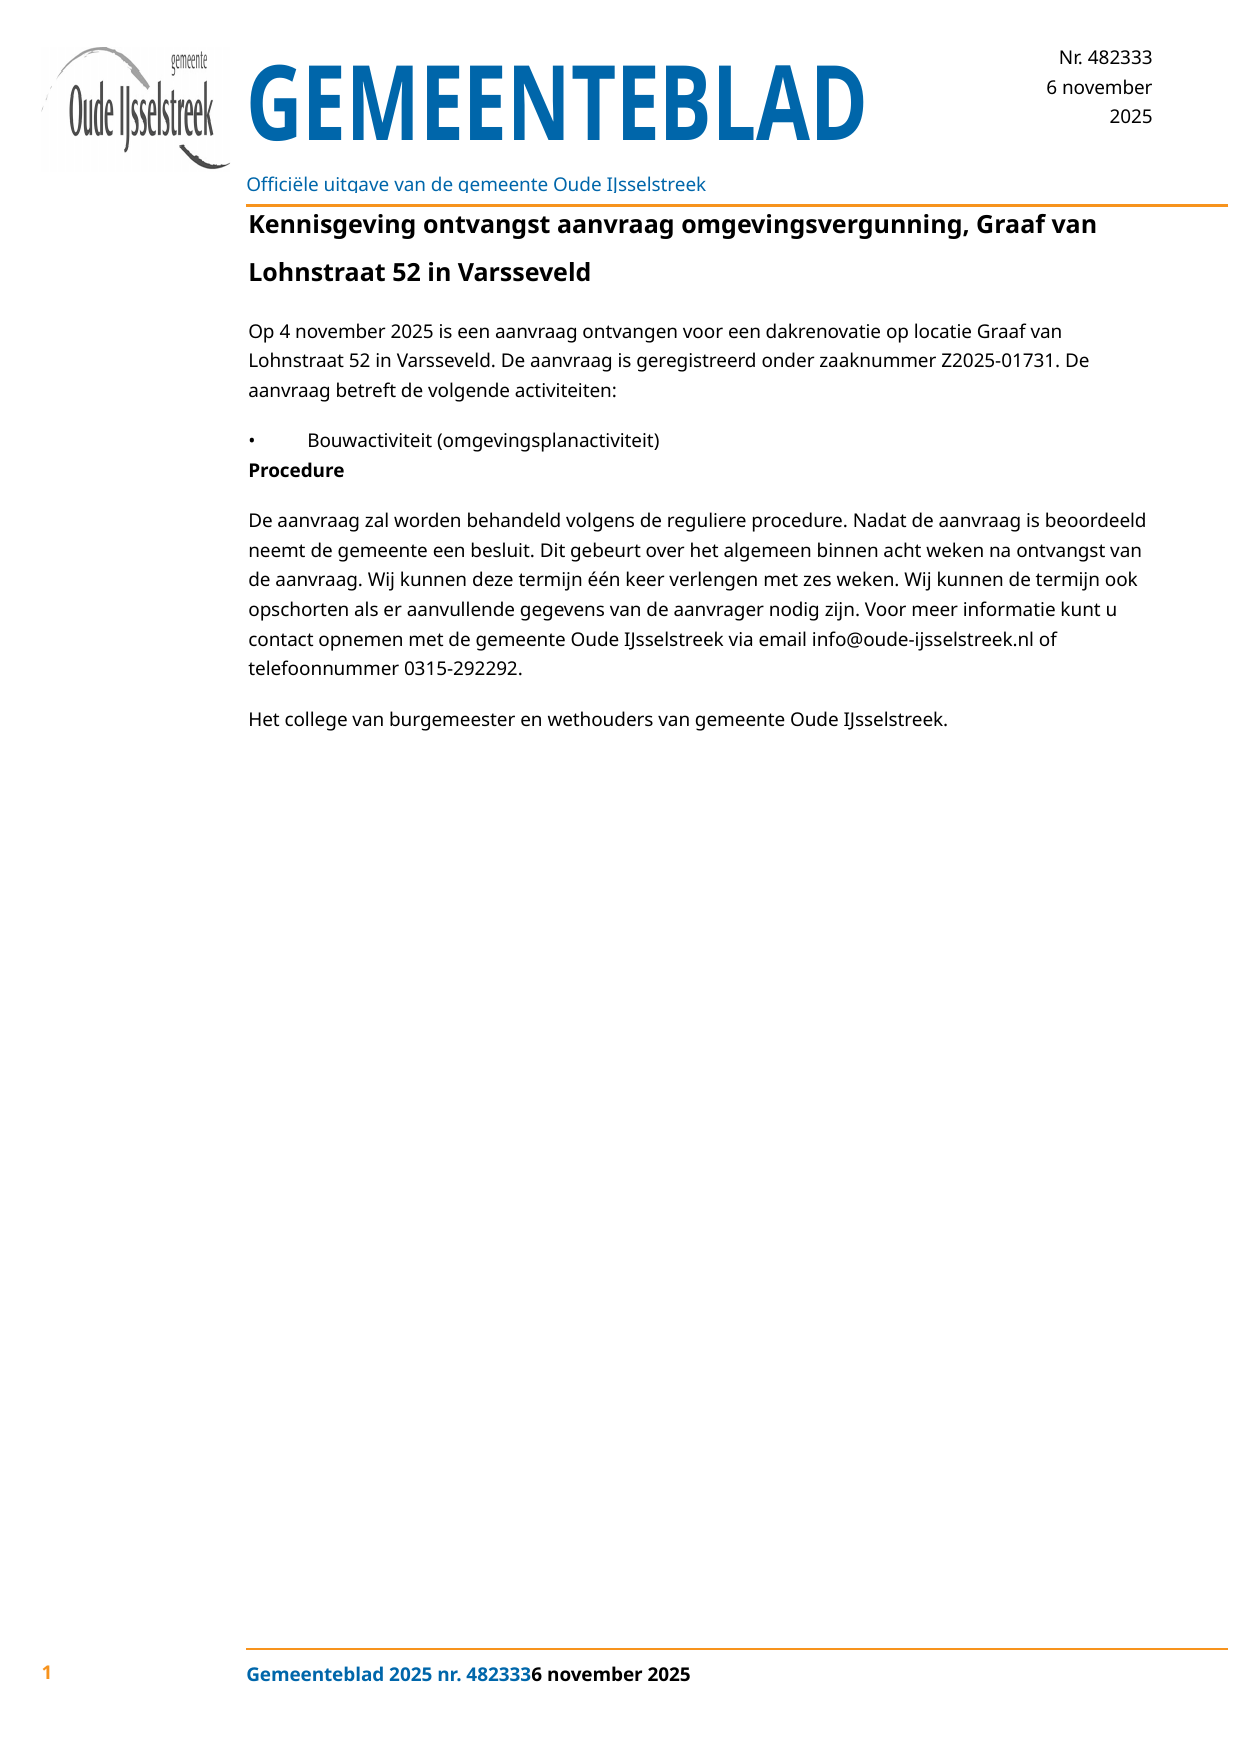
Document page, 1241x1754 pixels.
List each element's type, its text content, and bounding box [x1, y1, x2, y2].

text Op 4 november 2025 is een aanvraag ontvangen voor een dakrenovatie op locatie Graaf van Lohnstraat 52 in Varsseveld. De aanvraag is geregistreerd onder zaaknummer Z2025-01731. De aanvraag betreft de volgende activiteiten: [248, 318, 1152, 403]
text Kennisgeving ontvangst aanvraag omgevingsvergunning, Graaf van Lohnstraat 52 in Varsseveld [248, 207, 1152, 288]
text De aanvraag zal worden behandeld volgens de reguliere procedure. Nadat de aanvraag is beoordeeld neemt de gemeente een besluit. Dit gebeurt over het algemeen binnen acht weken na ontvangst van de aanvraag. Wij kunnen deze termijn één keer verlengen met zes weken. Wij kunnen de termijn ook opschorten als er aanvullende gegevens van de aanvrager nodig zijn. Voor meer informatie kunt u contact opnemen met de gemeente Oude IJsselstreek via email info@oude-ijsselstreek.nl of telefoonnummer 0315-292292. [248, 507, 1152, 681]
text Het college van burgemeester en wethouders van gemeente Oude IJsselstreek. [248, 706, 1152, 732]
picture [41, 47, 231, 172]
list Bouwactiviteit (omgevingsplanactiviteit) [248, 427, 1152, 453]
text Procedure [248, 457, 1152, 483]
